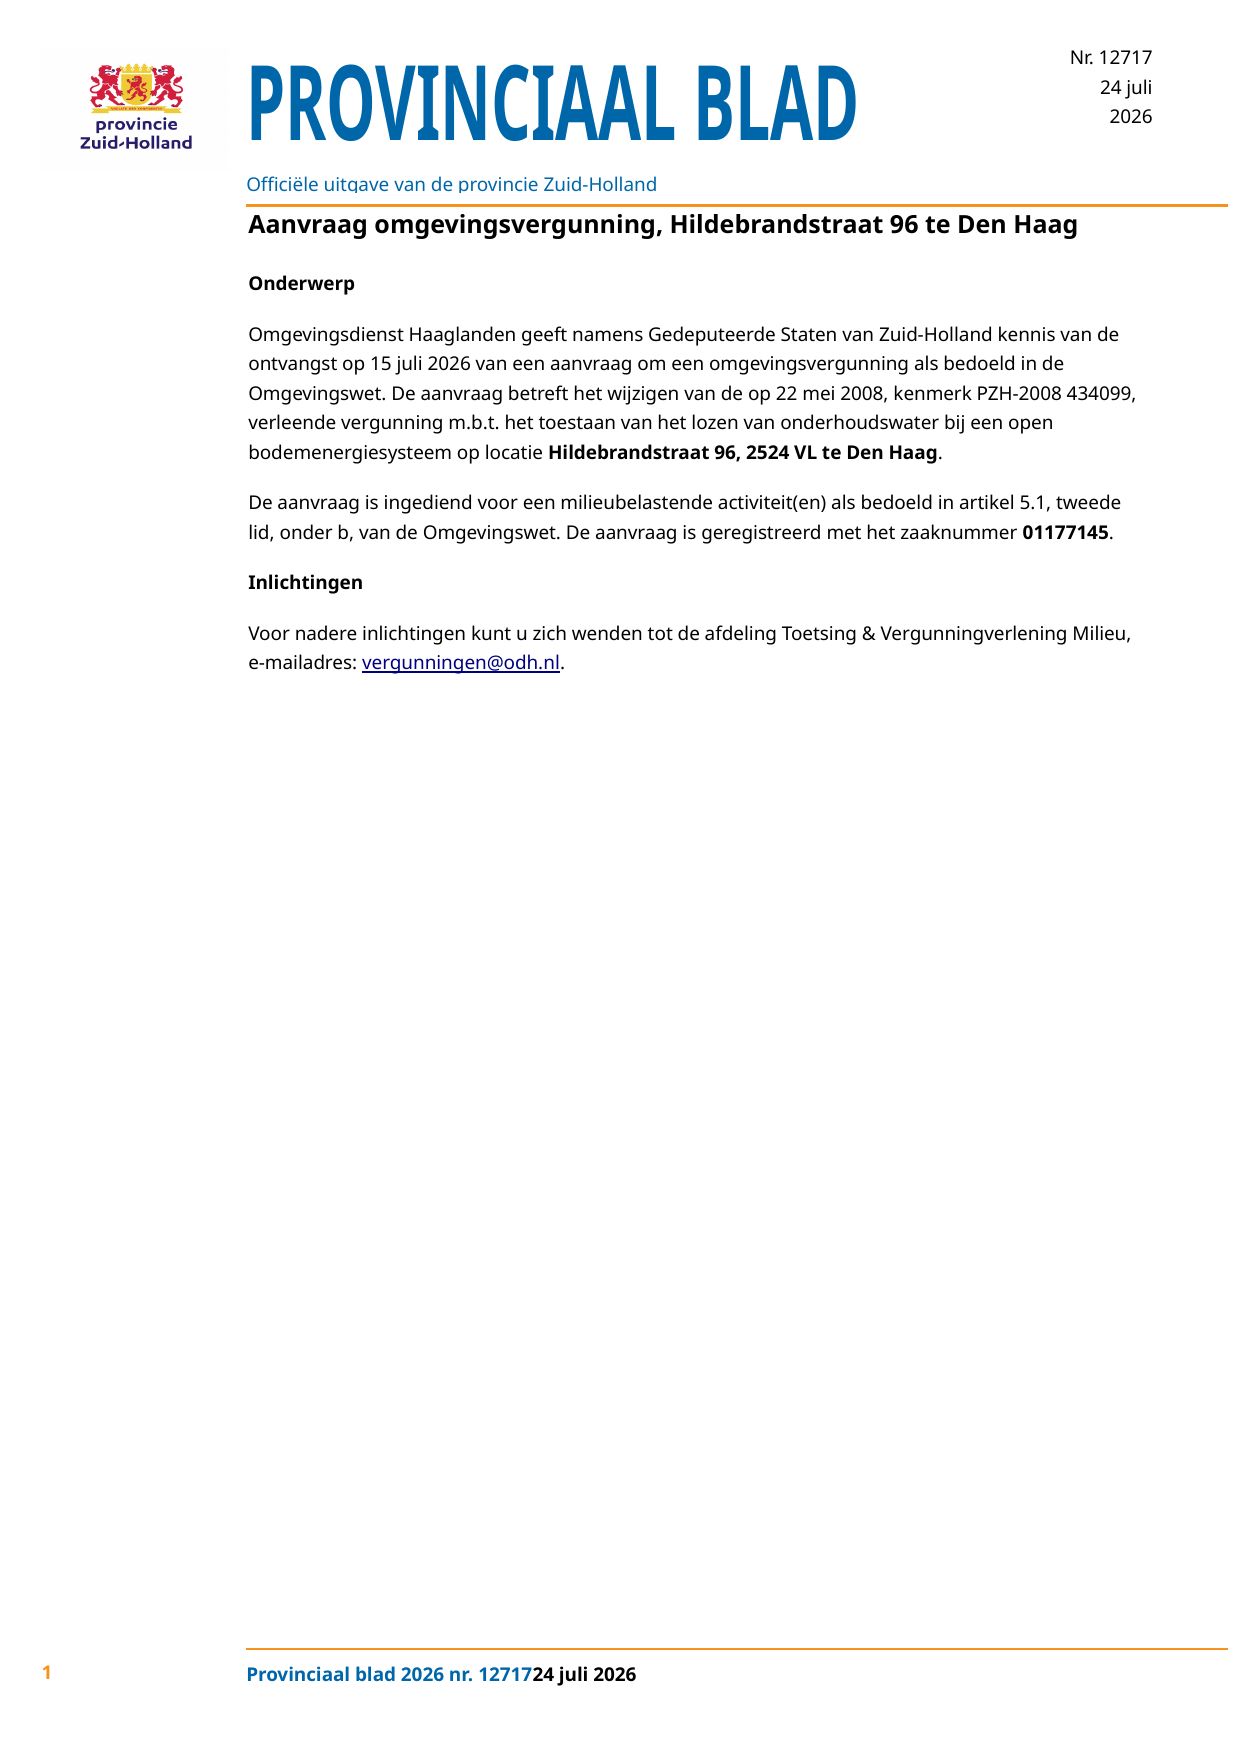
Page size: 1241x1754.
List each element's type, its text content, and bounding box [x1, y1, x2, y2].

text Aanvraag omgevingsvergunning, Hildebrandstraat 96 te Den Haag [248, 207, 1152, 241]
picture [41, 47, 231, 172]
text Voor nadere inlichtingen kunt u zich wenden tot de afdeling Toetsing & Vergunningverlening Milieu, e-mailadres: vergunningen@odh.nl. [248, 620, 1152, 675]
text De aanvraag is ingediend voor een milieubelastende activiteit(en) als bedoeld in artikel 5.1, tweede lid, onder b, van de Omgevingswet. De aanvraag is geregistreerd met het zaaknummer 01177145. [248, 489, 1152, 545]
text Inlichtingen [248, 569, 1152, 595]
text Omgevingsdienst Haaglanden geeft namens Gedeputeerde Staten van Zuid-Holland kennis van de ontvangst op 15 juli 2026 van een aanvraag om een omgevingsvergunning als bedoeld in de Omgevingswet. De aanvraag betreft het wijzigen van de op 22 mei 2008, kenmerk PZH-2008 434099, verleende vergunning m.b.t. het toestaan van het lozen van onderhoudswater bij een open bodemenergiesysteem op locatie Hildebrandstraat 96, 2524 VL te Den Haag. [248, 321, 1152, 465]
text Onderwerp [248, 270, 1152, 296]
